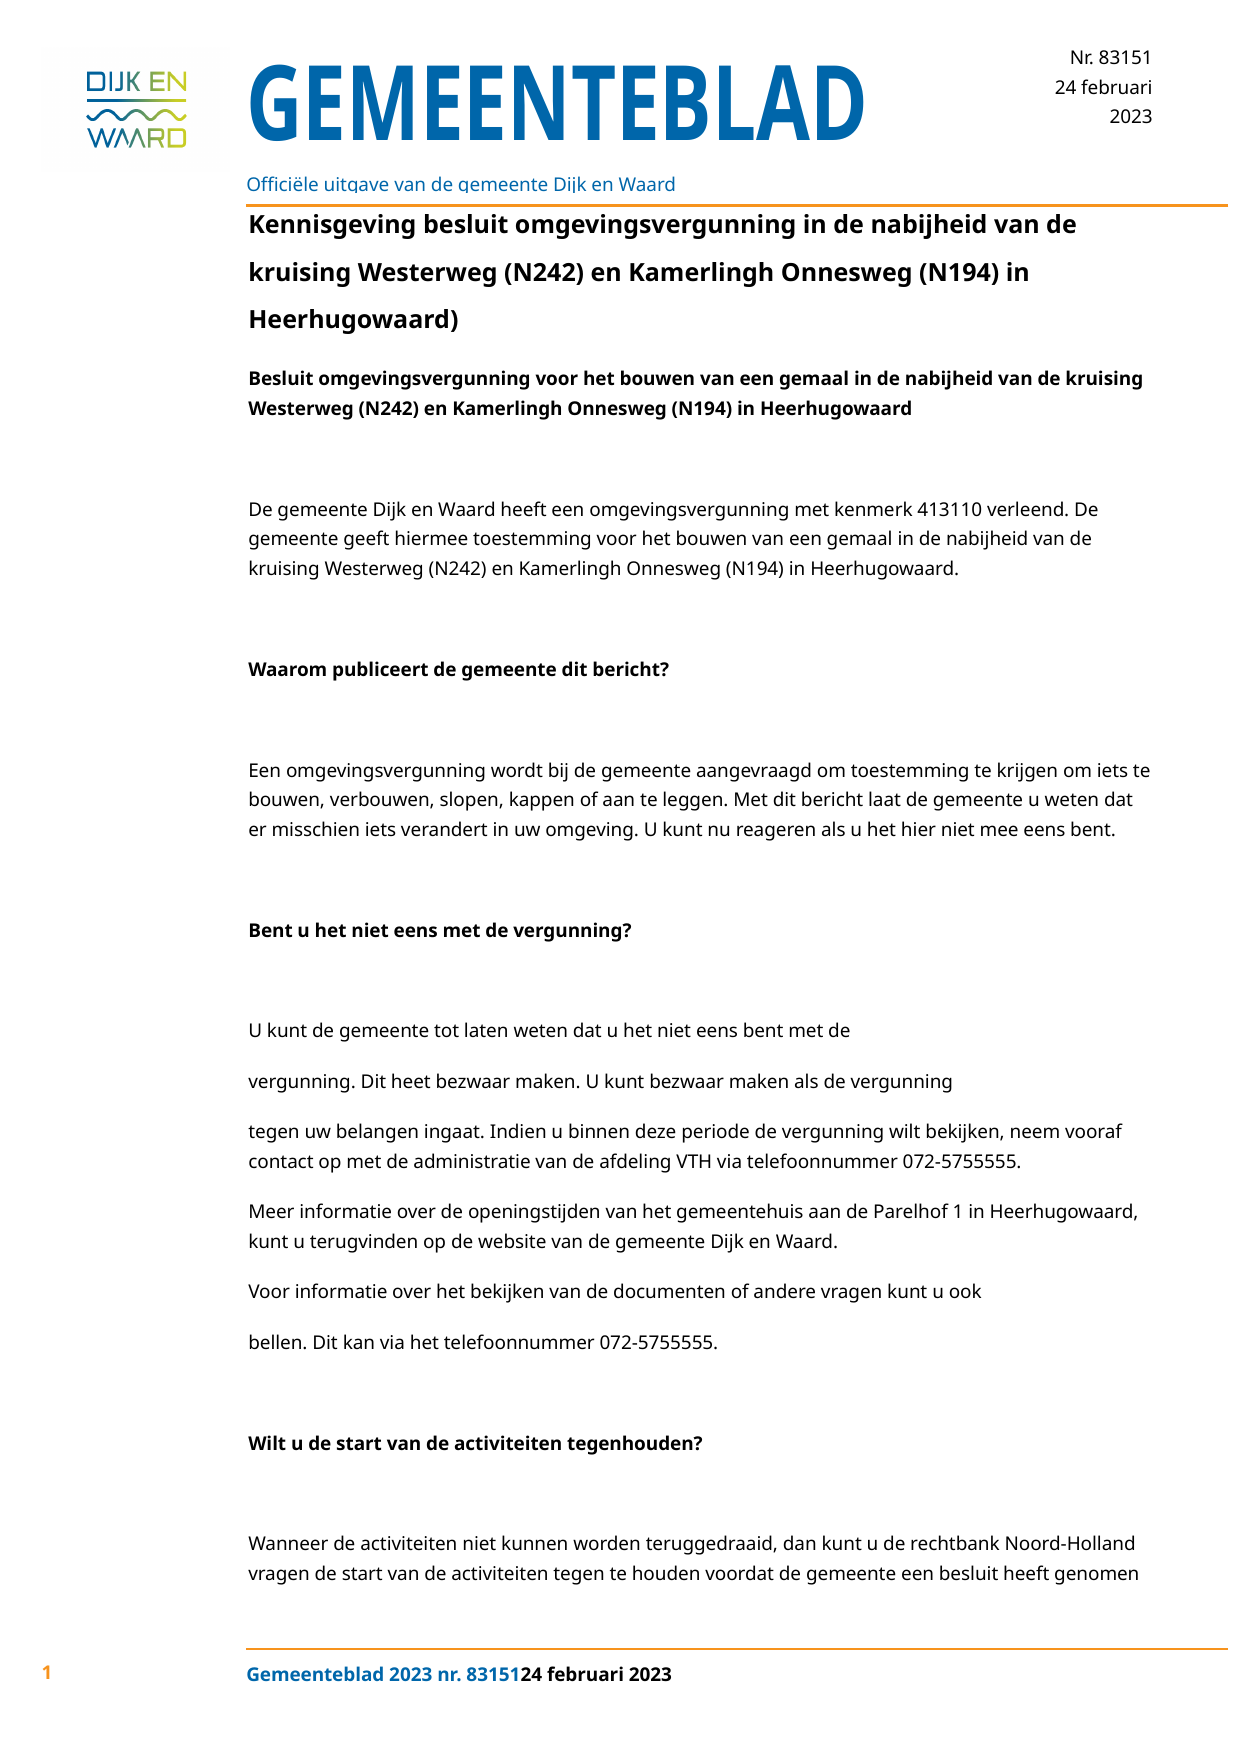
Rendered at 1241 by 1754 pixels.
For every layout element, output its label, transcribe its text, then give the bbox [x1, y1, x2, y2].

text Wanneer de activiteiten niet kunnen worden teruggedraaid, dan kunt u de rechtbank Noord-Holland vragen de start van de activiteiten tegen te houden voordat de gemeente een besluit heeft genomen [248, 1531, 1152, 1586]
text tegen uw belangen ingaat. Indien u binnen deze periode de vergunning wilt bekijken, neem vooraf contact op met de administratie van de afdeling VTH via telefoonnummer 072-5755555. [248, 1118, 1152, 1174]
text Waarom publiceert de gemeente dit bericht? [248, 656, 1152, 682]
text Wilt u de start van de activiteiten tegenhouden? [248, 1430, 1152, 1455]
text U kunt de gemeente tot laten weten dat u het niet eens bent met de [248, 1018, 1152, 1043]
text Kennisgeving besluit omgevingsvergunning in de nabijheid van de kruising Westerweg (N242) en Kamerlingh Onnesweg (N194) in Heerhugowaard) [248, 207, 1152, 336]
text Bent u het niet eens met de vergunning? [248, 917, 1152, 942]
picture [41, 47, 231, 172]
text Besluit omgevingsvergunning voor het bouwen van een gemaal in de nabijheid van de kruising Westerweg (N242) en Kamerlingh Onnesweg (N194) in Heerhugowaard [248, 366, 1152, 421]
text Een omgevingsvergunning wordt bij de gemeente aangevraagd om toestemming te krijgen om iets te bouwen, verbouwen, slopen, kappen of aan te leggen. Met dit bericht laat de gemeente u weten dat er misschien iets verandert in uw omgeving. U kunt nu reageren als u het hier niet mee eens bent. [248, 757, 1152, 842]
text De gemeente Dijk en Waard heeft een omgevingsvergunning met kenmerk 413110 verleend. De gemeente geeft hiermee toestemming voor het bouwen van een gemaal in de nabijheid van de kruising Westerweg (N242) en Kamerlingh Onnesweg (N194) in Heerhugowaard. [248, 496, 1152, 581]
text vergunning. Dit heet bezwaar maken. U kunt bezwaar maken als de vergunning [248, 1068, 1152, 1094]
text bellen. Dit kan via het telefoonnummer 072-5755555. [248, 1329, 1152, 1354]
text Meer informatie over de openingstijden van het gemeentehuis aan de Parelhof 1 in Heerhugowaard, kunt u terugvinden op de website van de gemeente Dijk en Waard. [248, 1198, 1152, 1254]
text Voor informatie over het bekijken van de documenten of andere vragen kunt u ook [248, 1278, 1152, 1304]
